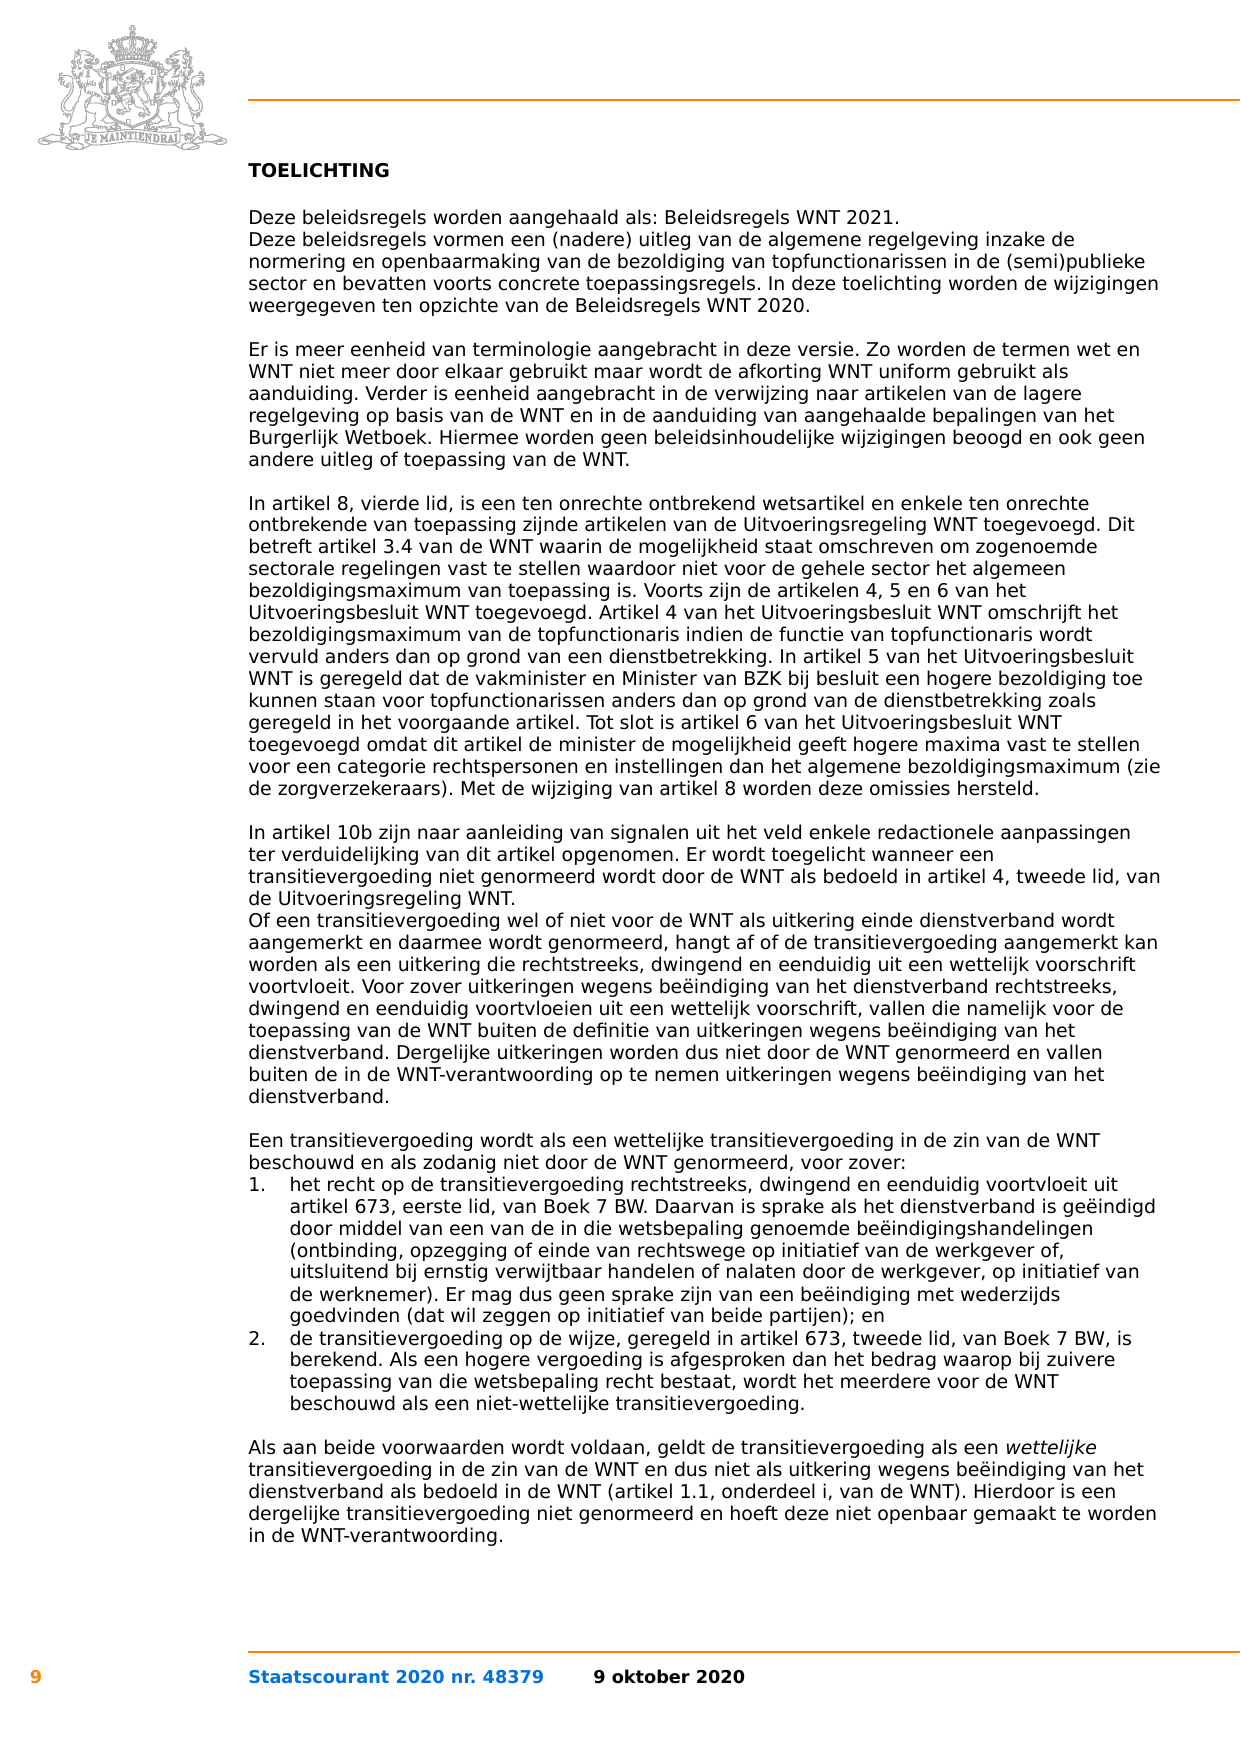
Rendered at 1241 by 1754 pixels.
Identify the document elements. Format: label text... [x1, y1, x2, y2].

picture [38, 25, 227, 150]
text 1. het recht op de transitievergoeding rechtstreeks, dwingend en eenduidig voortvloeit uit artikel 673, eerste lid, van Boek 7 BW. Daarvan is sprake als het dienstverband is geëindigd door middel van een van de in die wetsbepaling genoemde beëindigingshandelingen (ontbinding, opzegging of einde van rechtswege op initiatief van de werkgever of, uitsluitend bij ernstig verwijtbaar handelen of nalaten door de werkgever, op initiatief van de werknemer). Er mag dus geen sprake zijn van een beëindiging met wederzijds goedvinden (dat wil zeggen op initiatief van beide partijen); en [248, 1173, 1163, 1327]
text Als aan beide voorwaarden wordt voldaan, geldt de transitievergoeding als een wettelijke transitievergoeding in de zin van de WNT en dus niet als uitkering wegens beëindiging van het dienstverband als bedoeld in de WNT (artikel 1.1, onderdeel i, van de WNT). Hierdoor is een dergelijke transitievergoeding niet genormeerd en hoeft deze niet openbaar gemaakt te worden in de WNT-verantwoording. [248, 1437, 1163, 1547]
text Er is meer eenheid van terminologie aangebracht in deze versie. Zo worden de termen wet en WNT niet meer door elkaar gebruikt maar wordt de afkorting WNT uniform gebruikt als aanduiding. Verder is eenheid aangebracht in de verwijzing naar artikelen van de lagere regelgeving op basis van de WNT en in de aanduiding van aangehaalde bepalingen van het Burgerlijk Wetboek. Hiermee worden geen beleidsinhoudelijke wijzigingen beoogd en ook geen andere uitleg of toepassing van de WNT. [248, 339, 1163, 471]
text Deze beleidsregels worden aangehaald als: Beleidsregels WNT 2021. [248, 207, 1163, 229]
text 2. de transitievergoeding op de wijze, geregeld in artikel 673, tweede lid, van Boek 7 BW, is berekend. Als een hogere vergoeding is afgesproken dan het bedrag waarop bij zuivere toepassing van die wetsbepaling recht bestaat, wordt het meerdere voor de WNT beschouwd als een niet-wettelijke transitievergoeding. [248, 1327, 1163, 1415]
text In artikel 8, vierde lid, is een ten onrechte ontbrekend wetsartikel en enkele ten onrechte ontbrekende van toepassing zijnde artikelen van de Uitvoeringsregeling WNT toegevoegd. Dit betreft artikel 3.4 van de WNT waarin de mogelijkheid staat omschreven om zogenoemde sectorale regelingen vast te stellen waardoor niet voor de gehele sector het algemeen bezoldigingsmaximum van toepassing is. Voorts zijn de artikelen 4, 5 en 6 van het Uitvoeringsbesluit WNT toegevoegd. Artikel 4 van het Uitvoeringsbesluit WNT omschrijft het bezoldigingsmaximum van de topfunctionaris indien de functie van topfunctionaris wordt vervuld anders dan op grond van een dienstbetrekking. In artikel 5 van het Uitvoeringsbesluit WNT is geregeld dat de vakminister en Minister van BZK bij besluit een hogere bezoldiging toe kunnen staan voor topfunctionarissen anders dan op grond van de dienstbetrekking zoals geregeld in het voorgaande artikel. Tot slot is artikel 6 van het Uitvoeringsbesluit WNT toegevoegd omdat dit artikel de minister de mogelijkheid geeft hogere maxima vast te stellen voor een categorie rechtspersonen en instellingen dan het algemene bezoldigingsmaximum (zie de zorgverzekeraars). Met de wijziging van artikel 8 worden deze omissies hersteld. [248, 492, 1163, 800]
text In artikel 10b zijn naar aanleiding van signalen uit het veld enkele redactionele aanpassingen ter verduidelijking van dit artikel opgenomen. Er wordt toegelicht wanneer een transitievergoeding niet genormeerd wordt door de WNT als bedoeld in artikel 4, tweede lid, van de Uitvoeringsregeling WNT. [248, 822, 1163, 910]
text Een transitievergoeding wordt als een wettelijke transitievergoeding in de zin van de WNT beschouwd en als zodanig niet door de WNT genormeerd, voor zover: [248, 1129, 1163, 1173]
subtitle TOELICHTING [248, 160, 1163, 182]
text Deze beleidsregels vormen een (nadere) uitleg van de algemene regelgeving inzake de normering en openbaarmaking van de bezoldiging van topfunctionarissen in de (semi)publieke sector en bevatten voorts concrete toepassingsregels. In deze toelichting worden de wijzigingen weergegeven ten opzichte van de Beleidsregels WNT 2020. [248, 229, 1163, 317]
text Of een transitievergoeding wel of niet voor de WNT als uitkering einde dienstverband wordt aangemerkt en daarmee wordt genormeerd, hangt af of de transitievergoeding aangemerkt kan worden als een uitkering die rechtstreeks, dwingend en eenduidig uit een wettelijk voorschrift voortvloeit. Voor zover uitkeringen wegens beëindiging van het dienstverband rechtstreeks, dwingend en eenduidig voortvloeien uit een wettelijk voorschrift, vallen die namelijk voor de toepassing van de WNT buiten de definitie van uitkeringen wegens beëindiging van het dienstverband. Dergelijke uitkeringen worden dus niet door de WNT genormeerd en vallen buiten de in de WNT-verantwoording op te nemen uitkeringen wegens beëindiging van het dienstverband. [248, 910, 1163, 1108]
